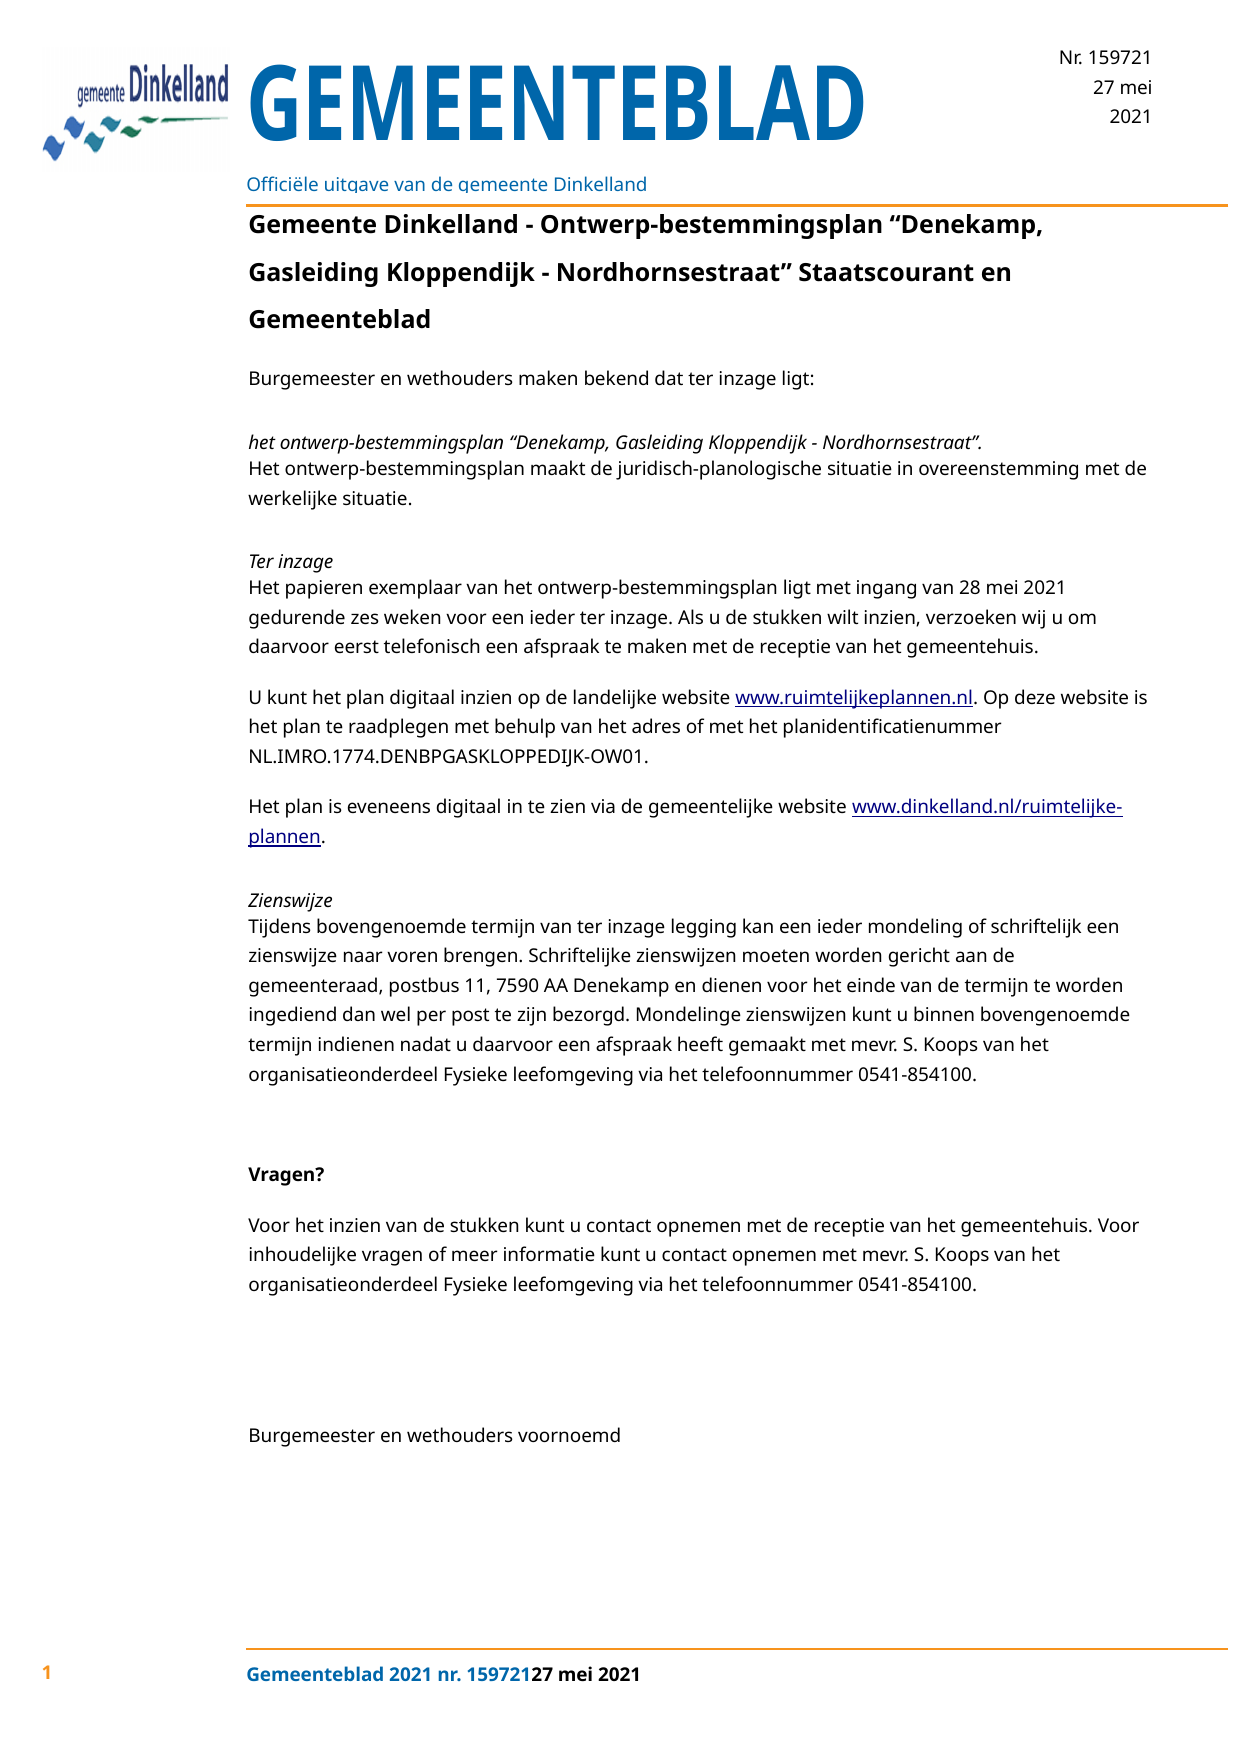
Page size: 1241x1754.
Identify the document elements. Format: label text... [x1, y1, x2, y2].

text het ontwerp-bestemmingsplan “Denekamp, Gasleiding Kloppendijk - Nordhornsestraat”. [248, 429, 1152, 455]
text Tijdens bovengenoemde termijn van ter inzage legging kan een ieder mondeling of schriftelijk een zienswijze naar voren brengen. Schriftelijke zienswijzen moeten worden gericht aan de gemeenteraad, postbus 11, 7590 AA Denekamp en dienen voor het einde van de termijn te worden ingediend dan wel per post te zijn bezorgd. Mondelinge zienswijzen kunt u binnen bovengenoemde termijn indienen nadat u daarvoor een afspraak heeft gemaakt met mevr. S. Koops van het organisatieonderdeel Fysieke leefomgeving via het telefoonnummer 0541-854100. [248, 913, 1152, 1087]
text Ter inzage [248, 549, 1152, 574]
text Burgemeester en wethouders maken bekend dat ter inzage ligt: [248, 366, 1152, 391]
picture [41, 47, 231, 172]
text Het ontwerp-bestemmingsplan maakt de juridisch-planologische situatie in overeenstemming met de werkelijke situatie. [248, 455, 1152, 511]
text Vragen? [248, 1162, 1152, 1187]
text Voor het inzien van de stukken kunt u contact opnemen met de receptie van het gemeentehuis. Voor inhoudelijke vragen of meer informatie kunt u contact opnemen met mevr. S. Koops van het organisatieonderdeel Fysieke leefomgeving via het telefoonnummer 0541-854100. [248, 1212, 1152, 1297]
text Het plan is eveneens digitaal in te zien via de gemeentelijke website www.dinkelland.nl/ruimtelijke-plannen. [248, 794, 1152, 849]
text Zienswijze [248, 887, 1152, 913]
text Het papieren exemplaar van het ontwerp-bestemmingsplan ligt met ingang van 28 mei 2021 gedurende zes weken voor een ieder ter inzage. Als u de stukken wilt inzien, verzoeken wij u om daarvoor eerst telefonisch een afspraak te maken met de receptie van het gemeentehuis. [248, 574, 1152, 659]
text Burgemeester en wethouders voornoemd [248, 1422, 1152, 1448]
text U kunt het plan digitaal inzien op de landelijke website www.ruimtelijkeplannen.nl. Op deze website is het plan te raadplegen met behulp van het adres of met het planidentificatienummer NL.IMRO.1774.DENBPGASKLOPPEDIJK-OW01. [248, 684, 1152, 769]
text Gemeente Dinkelland - Ontwerp-bestemmingsplan “Denekamp, Gasleiding Kloppendijk - Nordhornsestraat” Staatscourant en Gemeenteblad [248, 207, 1152, 336]
